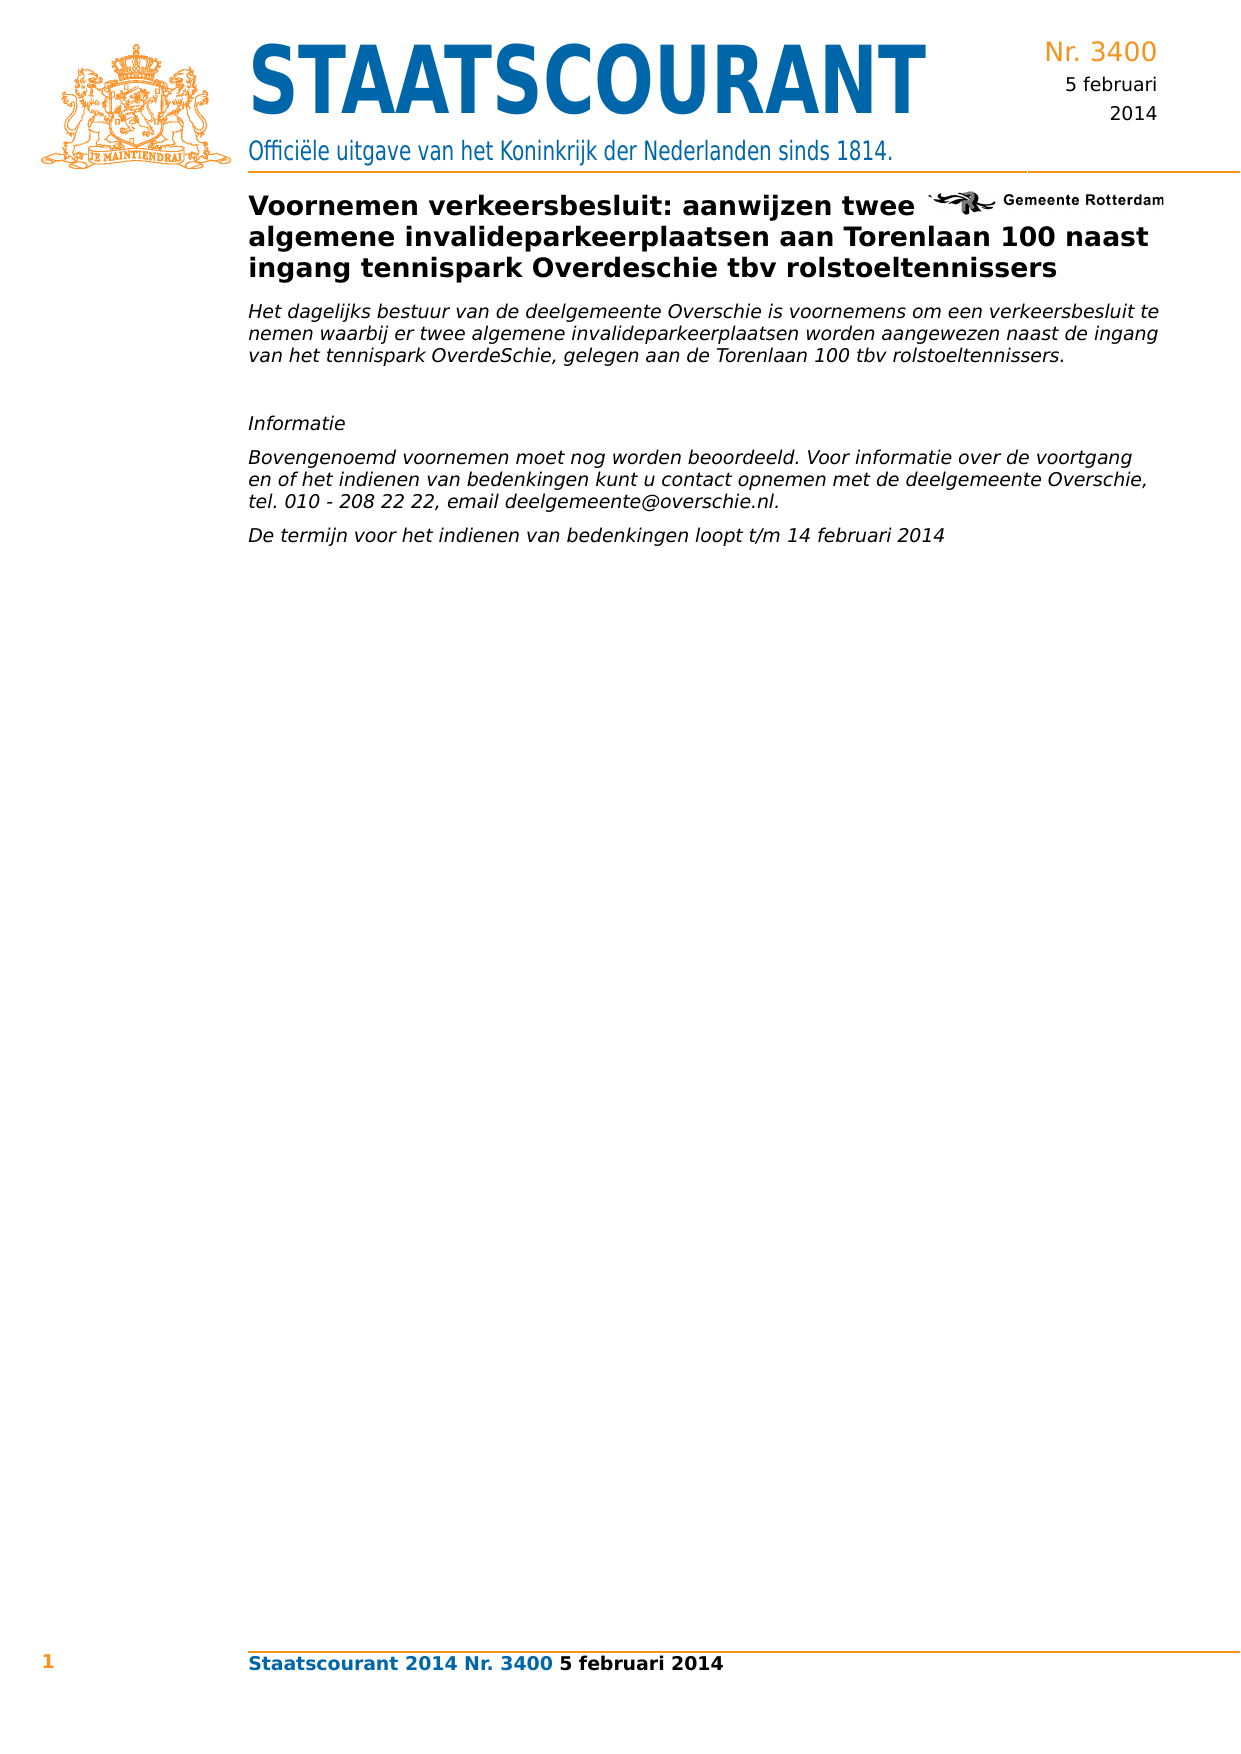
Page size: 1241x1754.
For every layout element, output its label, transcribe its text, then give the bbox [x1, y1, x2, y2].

subtitle Voornemen verkeersbesluit: aanwijzen twee algemene invalideparkeerplaatsen aan Torenlaan 100 naast ingang tennispark Overdeschie tbv rolstoeltennissers [248, 191, 1163, 284]
text De termijn voor het indienen van bedenkingen loopt t/m 14 februari 2014 [248, 525, 1163, 547]
picture [927, 190, 1164, 215]
text Informatie [248, 413, 1163, 435]
text Bovengenoemd voornemen moet nog worden beoordeeld. Voor informatie over de voortgang en of het indienen van bedenkingen kunt u contact opnemen met de deelgemeente Overschie, tel. 010 - 208 22 22, email deelgemeente@overschie.nl. [248, 447, 1163, 513]
text Het dagelijks bestuur van de deelgemeente Overschie is voornemens om een verkeersbesluit te nemen waarbij er twee algemene invalideparkeerplaatsen worden aangewezen naast de ingang van het tennispark OverdeSchie, gelegen aan de Torenlaan 100 tbv rolstoeltennissers. [248, 301, 1163, 367]
picture [41, 44, 231, 169]
